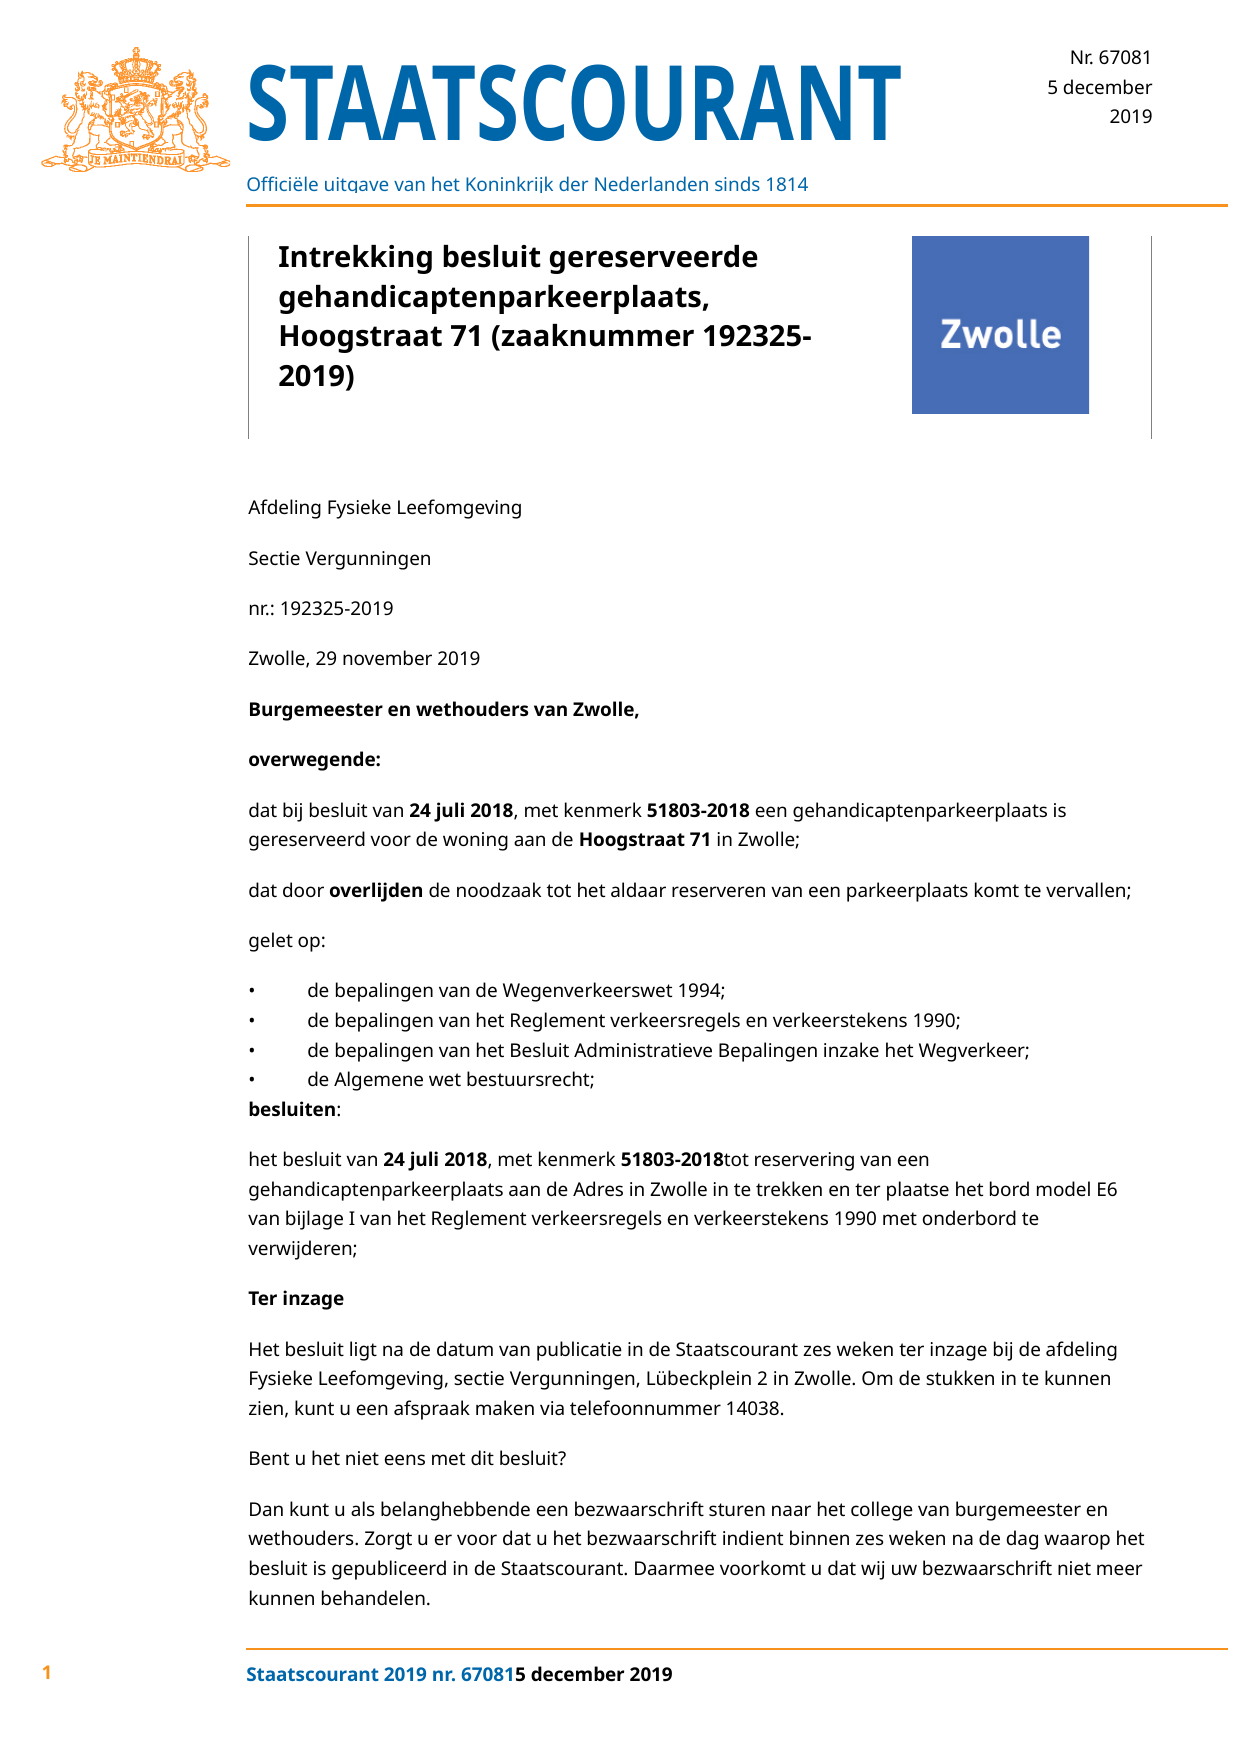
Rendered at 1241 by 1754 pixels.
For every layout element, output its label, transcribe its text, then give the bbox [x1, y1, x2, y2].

text dat bij besluit van 24 juli 2018, met kenmerk 51803-2018 een gehandicaptenparkeerplaats is gereserveerd voor de woning aan de Hoogstraat 71 in Zwolle; [248, 797, 1152, 852]
text nr.: 192325-2019 [248, 595, 1152, 621]
table_header [850, 236, 912, 413]
text Zwolle, 29 november 2019 [248, 646, 1152, 671]
text dat door overlijden de noodzaak tot het aldaar reserveren van een parkeerplaats komt te vervallen; [248, 877, 1152, 903]
list de Algemene wet bestuursrecht; [248, 1066, 1152, 1092]
text Bent u het niet eens met dit besluit? [248, 1446, 1152, 1471]
text Sectie Vergunningen [248, 545, 1152, 571]
table_header Intrekking besluit gereserveerde gehandicaptenparkeerplaats, Hoogstraat 71 (zaaknummer 192325-2019) [249, 236, 850, 439]
table_header [1090, 236, 1151, 413]
text overwegende: [248, 746, 1152, 772]
text Ter inzage [248, 1286, 1152, 1311]
text Dan kunt u als belanghebbende een bezwaarschrift sturen naar het college van burgemeester en wethouders. Zorgt u er voor dat u het bezwaarschrift indient binnen zes weken na de dag waarop het besluit is gepubliceerd in de Staatscourant. Daarmee voorkomt u dat wij uw bezwaarschrift niet meer kunnen behandelen. [248, 1496, 1152, 1611]
text gelet op: [248, 927, 1152, 953]
text het besluit van 24 juli 2018, met kenmerk 51803-2018tot reservering van een gehandicaptenparkeerplaats aan de Adres in Zwolle in te trekken en ter plaatse het bord model E6 van bijlage I van het Reglement verkeersregels en verkeerstekens 1990 met onderbord te verwijderen; [248, 1146, 1152, 1261]
text Het besluit ligt na de datum van publicatie in de Staatscourant zes weken ter inzage bij de afdeling Fysieke Leefomgeving, sectie Vergunningen, Lübeckplein 2 in Zwolle. Om de stukken in te kunnen zien, kunt u een afspraak maken via telefoonnummer 14038. [248, 1336, 1152, 1421]
text besluiten: [248, 1096, 1152, 1122]
list de bepalingen van het Besluit Administratieve Bepalingen inzake het Wegverkeer; [248, 1037, 1152, 1063]
picture [41, 47, 231, 172]
text Afdeling Fysieke Leefomgeving [248, 494, 1152, 520]
picture [912, 236, 1090, 414]
text Burgemeester en wethouders van Zwolle, [248, 696, 1152, 722]
table_header [850, 414, 1151, 439]
list de bepalingen van het Reglement verkeersregels en verkeerstekens 1990; [248, 1007, 1152, 1033]
list de bepalingen van de Wegenverkeerswet 1994; [248, 978, 1152, 1003]
